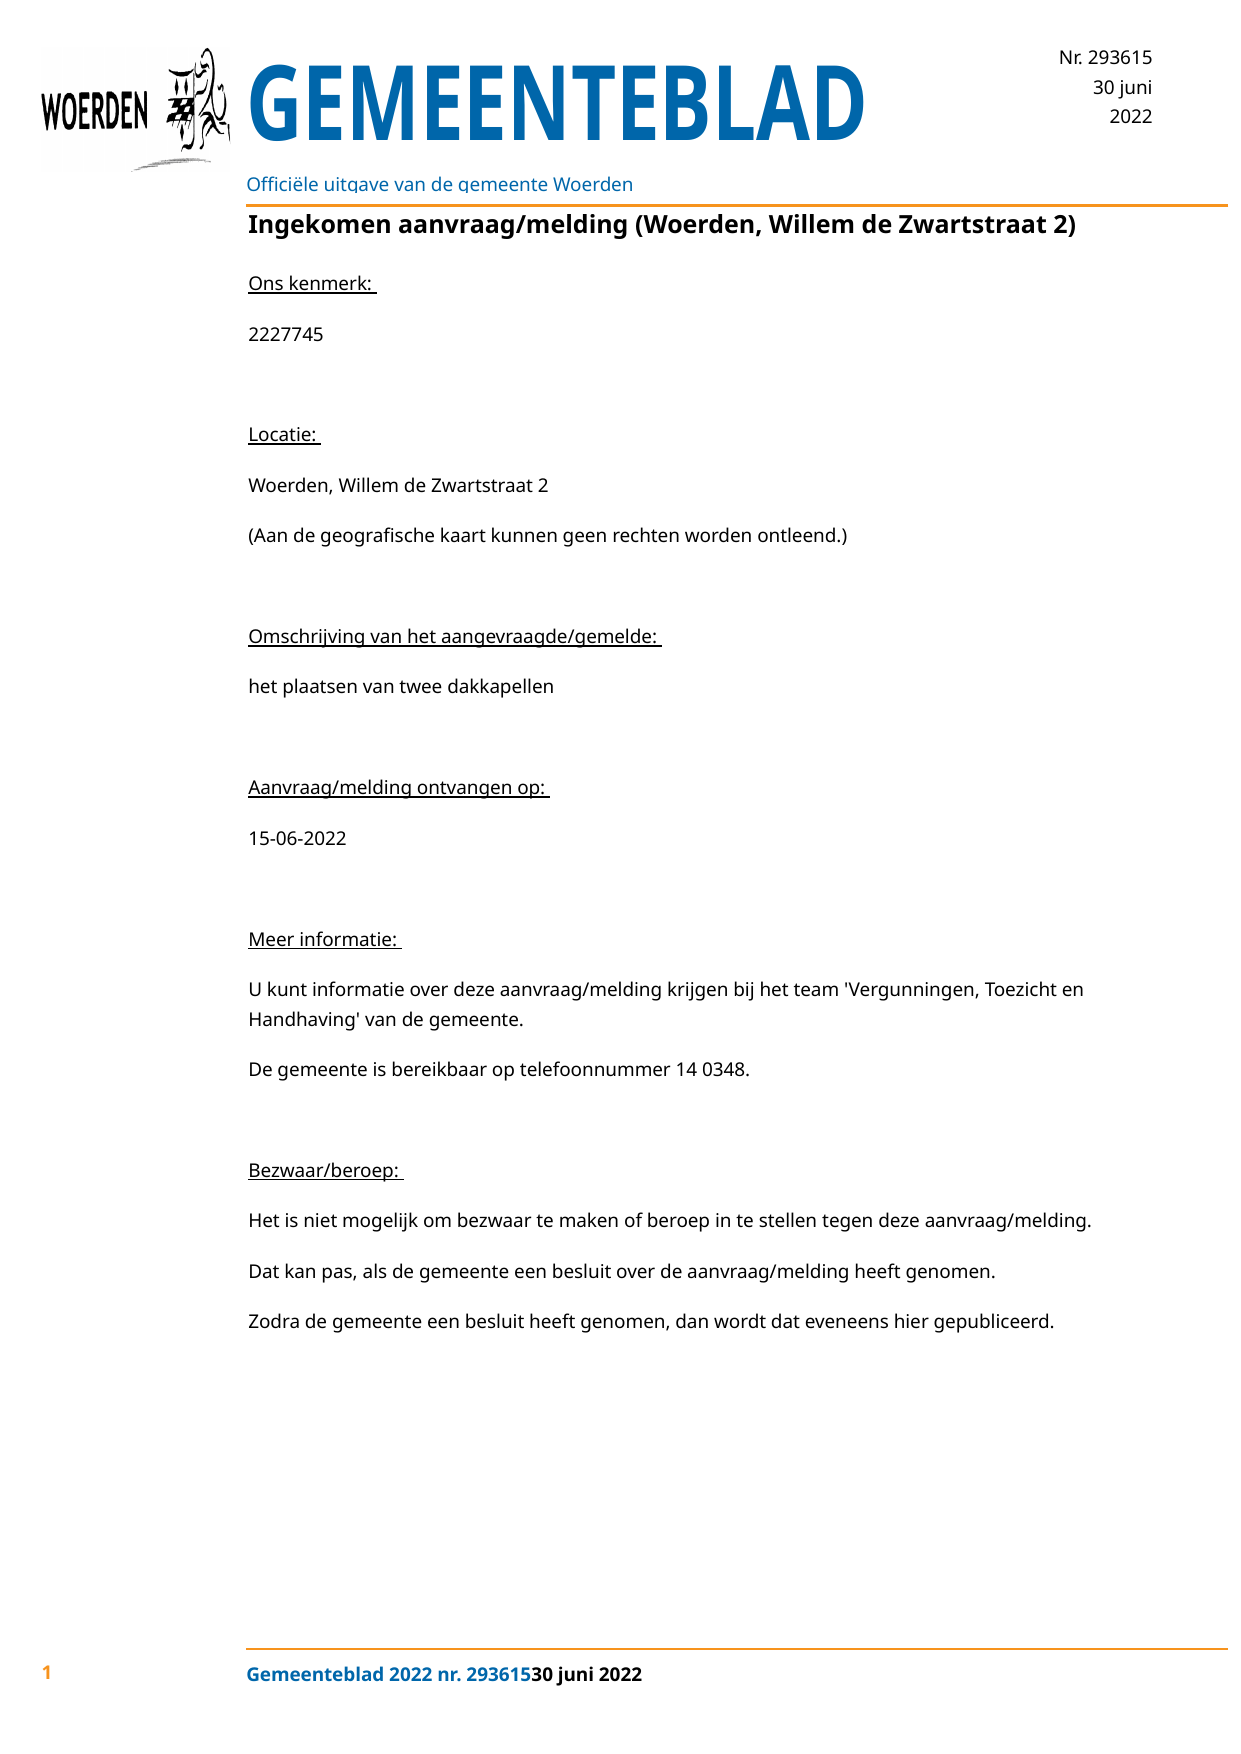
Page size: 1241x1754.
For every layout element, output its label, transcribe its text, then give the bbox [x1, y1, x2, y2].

text Woerden, Willem de Zwartstraat 2 [248, 472, 1152, 498]
text Het is niet mogelijk om bezwaar te maken of beroep in te stellen tegen deze aanvraag/melding. [248, 1207, 1152, 1233]
text Bezwaar/beroep: [248, 1157, 1152, 1183]
text (Aan de geografische kaart kunnen geen rechten worden ontleend.) [248, 522, 1152, 548]
text het plaatsen van twee dakkapellen [248, 674, 1152, 699]
text U kunt informatie over deze aanvraag/melding krijgen bij het team 'Vergunningen, Toezicht en Handhaving' van de gemeente. [248, 976, 1152, 1031]
text Ons kenmerk: [248, 270, 1152, 296]
text Locatie: [248, 422, 1152, 447]
picture [41, 47, 231, 172]
text Meer informatie: [248, 926, 1152, 951]
text 15-06-2022 [248, 825, 1152, 851]
text De gemeente is bereikbaar op telefoonnummer 14 0348. [248, 1056, 1152, 1082]
text Ingekomen aanvraag/melding (Woerden, Willem de Zwartstraat 2) [248, 207, 1152, 241]
text Omschrijving van het aangevraagde/gemelde: [248, 623, 1152, 649]
text Aanvraag/melding ontvangen op: [248, 774, 1152, 800]
text 2227745 [248, 321, 1152, 346]
text Zodra de gemeente een besluit heeft genomen, dan wordt dat eveneens hier gepubliceerd. [248, 1308, 1152, 1334]
text Dat kan pas, als de gemeente een besluit over de aanvraag/melding heeft genomen. [248, 1258, 1152, 1283]
